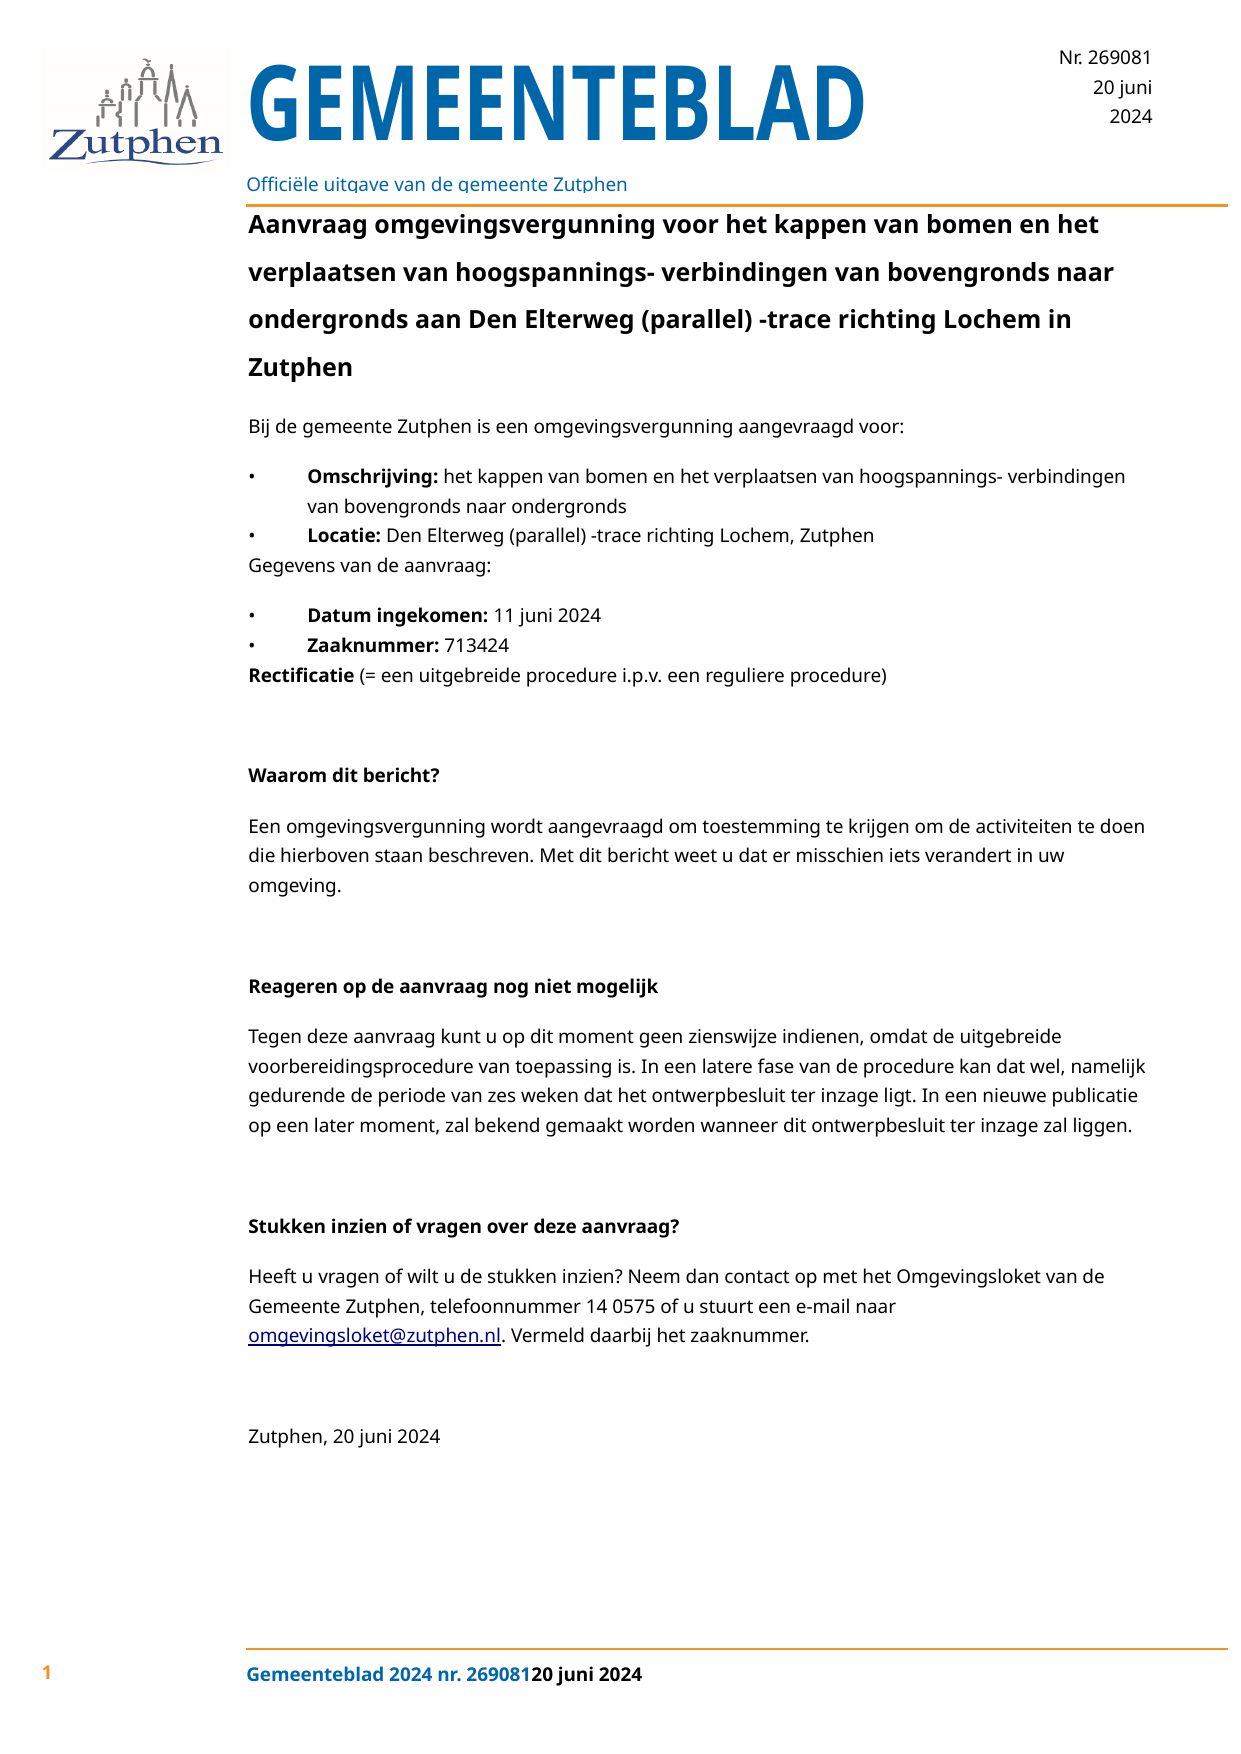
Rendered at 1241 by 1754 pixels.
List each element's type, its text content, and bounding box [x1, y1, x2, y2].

text Rectificatie (= een uitgebreide procedure i.p.v. een reguliere procedure) [248, 662, 1152, 688]
list Omschrijving: het kappen van bomen en het verplaatsen van hoogspannings- verbindingen van bovengronds naar ondergronds [248, 463, 1152, 519]
text Bij de gemeente Zutphen is een omgevingsvergunning aangevraagd voor: [248, 413, 1152, 439]
text Tegen deze aanvraag kunt u op dit moment geen zienswijze indienen, omdat de uitgebreide voorbereidingsprocedure van toepassing is. In een latere fase van de procedure kan dat wel, namelijk gedurende de periode van zes weken dat het ontwerpbesluit ter inzage ligt. In een nieuwe publicatie op een later moment, zal bekend gemaakt worden wanneer dit ontwerpbesluit ter inzage zal liggen. [248, 1023, 1152, 1138]
text Aanvraag omgevingsvergunning voor het kappen van bomen en het verplaatsen van hoogspannings- verbindingen van bovengronds naar ondergronds aan Den Elterweg (parallel) -trace richting Lochem in Zutphen [248, 207, 1152, 384]
text Stukken inzien of vragen over deze aanvraag? [248, 1213, 1152, 1239]
list Locatie: Den Elterweg (parallel) -trace richting Lochem, Zutphen [248, 523, 1152, 548]
text Waarom dit bericht? [248, 763, 1152, 788]
text Gegevens van de aanvraag: [248, 552, 1152, 578]
text Zutphen, 20 juni 2024 [248, 1423, 1152, 1449]
list Datum ingekomen: 11 juni 2024 [248, 603, 1152, 628]
text Een omgevingsvergunning wordt aangevraagd om toestemming te krijgen om de activiteiten te doen die hierboven staan beschreven. Met dit bericht weet u dat er misschien iets verandert in uw omgeving. [248, 813, 1152, 898]
text Heeft u vragen of wilt u de stukken inzien? Neem dan contact op met het Omgevingsloket van de Gemeente Zutphen, telefoonnummer 14 0575 of u stuurt een e-mail naar omgevingsloket@zutphen.nl. Vermeld daarbij het zaaknummer. [248, 1263, 1152, 1348]
text Reageren op de aanvraag nog niet mogelijk [248, 973, 1152, 999]
list Zaaknummer: 713424 [248, 632, 1152, 658]
picture [41, 47, 231, 172]
